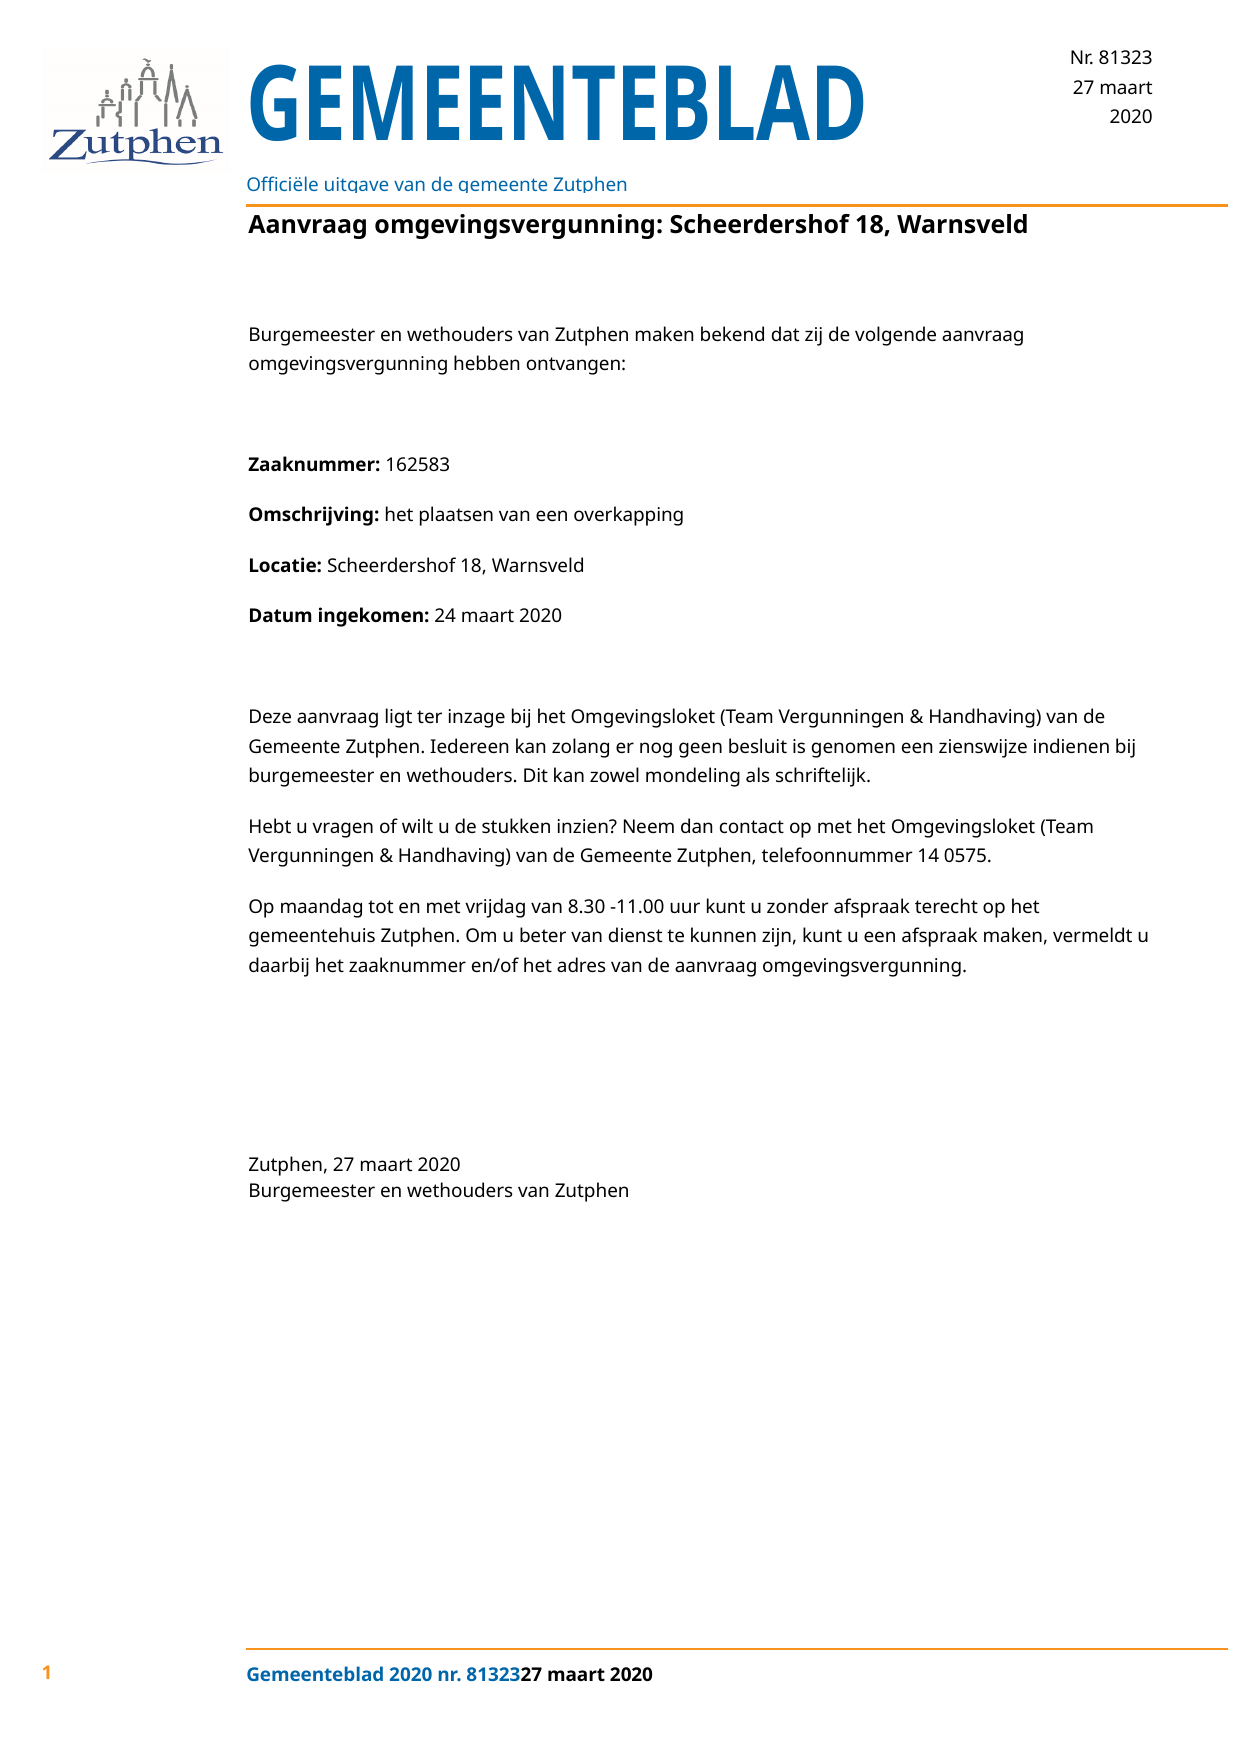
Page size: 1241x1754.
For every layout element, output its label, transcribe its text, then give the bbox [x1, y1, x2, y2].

text Zaaknummer: 162583 [248, 451, 1152, 477]
text Hebt u vragen of wilt u de stukken inzien? Neem dan contact op met het Omgevingsloket (Team Vergunningen & Handhaving) van de Gemeente Zutphen, telefoonnummer 14 0575. [248, 813, 1152, 868]
text Aanvraag omgevingsvergunning: Scheerdershof 18, Warnsveld [248, 207, 1152, 241]
text Burgemeester en wethouders van Zutphen [248, 1177, 1152, 1202]
text Op maandag tot en met vrijdag van 8.30 -11.00 uur kunt u zonder afspraak terecht op het gemeentehuis Zutphen. Om u beter van dienst te kunnen zijn, kunt u een afspraak maken, vermeldt u daarbij het zaaknummer en/of het adres van de aanvraag omgevingsvergunning. [248, 893, 1152, 978]
text Deze aanvraag ligt ter inzage bij het Omgevingsloket (Team Vergunningen & Handhaving) van de Gemeente Zutphen. Iedereen kan zolang er nog geen besluit is genomen een zienswijze indienen bij burgemeester en wethouders. Dit kan zowel mondeling als schriftelijk. [248, 703, 1152, 788]
text Burgemeester en wethouders van Zutphen maken bekend dat zij de volgende aanvraag omgevingsvergunning hebben ontvangen: [248, 321, 1152, 376]
text Omschrijving: het plaatsen van een overkapping [248, 502, 1152, 527]
text Locatie: Scheerdershof 18, Warnsveld [248, 552, 1152, 578]
text Datum ingekomen: 24 maart 2020 [248, 602, 1152, 628]
picture [41, 47, 231, 172]
text Zutphen, 27 maart 2020 [248, 1151, 1152, 1177]
